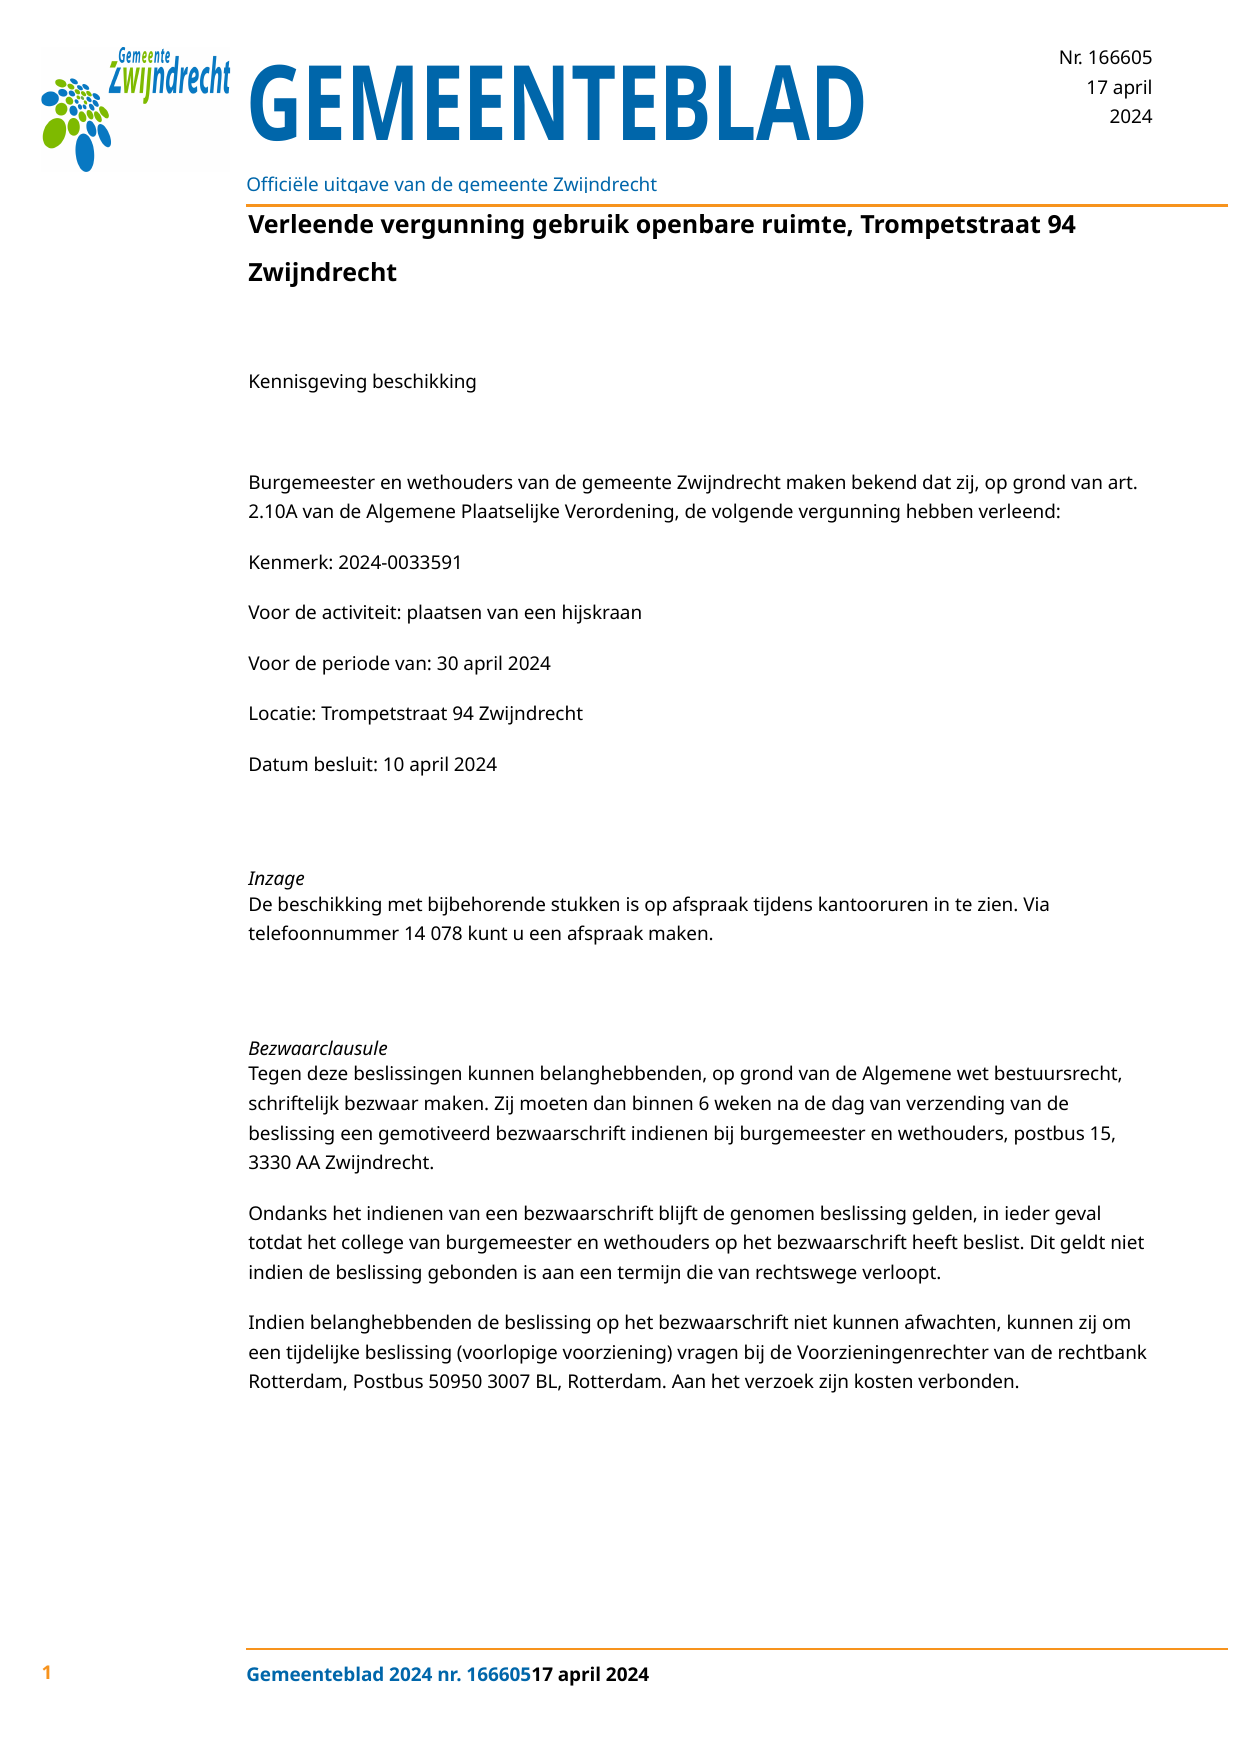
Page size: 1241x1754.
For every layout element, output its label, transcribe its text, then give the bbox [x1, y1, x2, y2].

text Indien belanghebbenden de beslissing op het bezwaarschrift niet kunnen afwachten, kunnen zij om een tijdelijke beslissing (voorlopige voorziening) vragen bij de Voorzieningenrechter van de rechtbank Rotterdam, Postbus 50950 3007 BL, Rotterdam. Aan het verzoek zijn kosten verbonden. [248, 1309, 1152, 1394]
text Kenmerk: 2024-0033591 [248, 549, 1152, 575]
text Inzage [248, 865, 1152, 891]
text Verleende vergunning gebruik openbare ruimte, Trompetstraat 94 Zwijndrecht [248, 207, 1152, 288]
text Ondanks het indienen van een bezwaarschrift blijft de genomen beslissing gelden, in ieder geval totdat het college van burgemeester en wethouders op het bezwaarschrift heeft beslist. Dit geldt niet indien de beslissing gebonden is aan een termijn die van rechtswege verloopt. [248, 1200, 1152, 1285]
text Voor de periode van: 30 april 2024 [248, 650, 1152, 676]
text Burgemeester en wethouders van de gemeente Zwijndrecht maken bekend dat zij, op grond van art. 2.10A van de Algemene Plaatselijke Verordening, de volgende vergunning hebben verleend: [248, 469, 1152, 524]
text Kennisgeving beschikking [248, 368, 1152, 394]
picture [41, 47, 231, 172]
text Voor de activiteit: plaatsen van een hijskraan [248, 599, 1152, 625]
text Datum besluit: 10 april 2024 [248, 751, 1152, 777]
text De beschikking met bijbehorende stukken is op afspraak tijdens kantooruren in te zien. Via telefoonnummer 14 078 kunt u een afspraak maken. [248, 891, 1152, 946]
text Locatie: Trompetstraat 94 Zwijndrecht [248, 700, 1152, 726]
text Bezwaarclausule [248, 1035, 1152, 1061]
text Tegen deze beslissingen kunnen belanghebbenden, op grond van de Algemene wet bestuursrecht, schriftelijk bezwaar maken. Zij moeten dan binnen 6 weken na de dag van verzending van de beslissing een gemotiveerd bezwaarschrift indienen bij burgemeester en wethouders, postbus 15, 3330 AA Zwijndrecht. [248, 1061, 1152, 1175]
